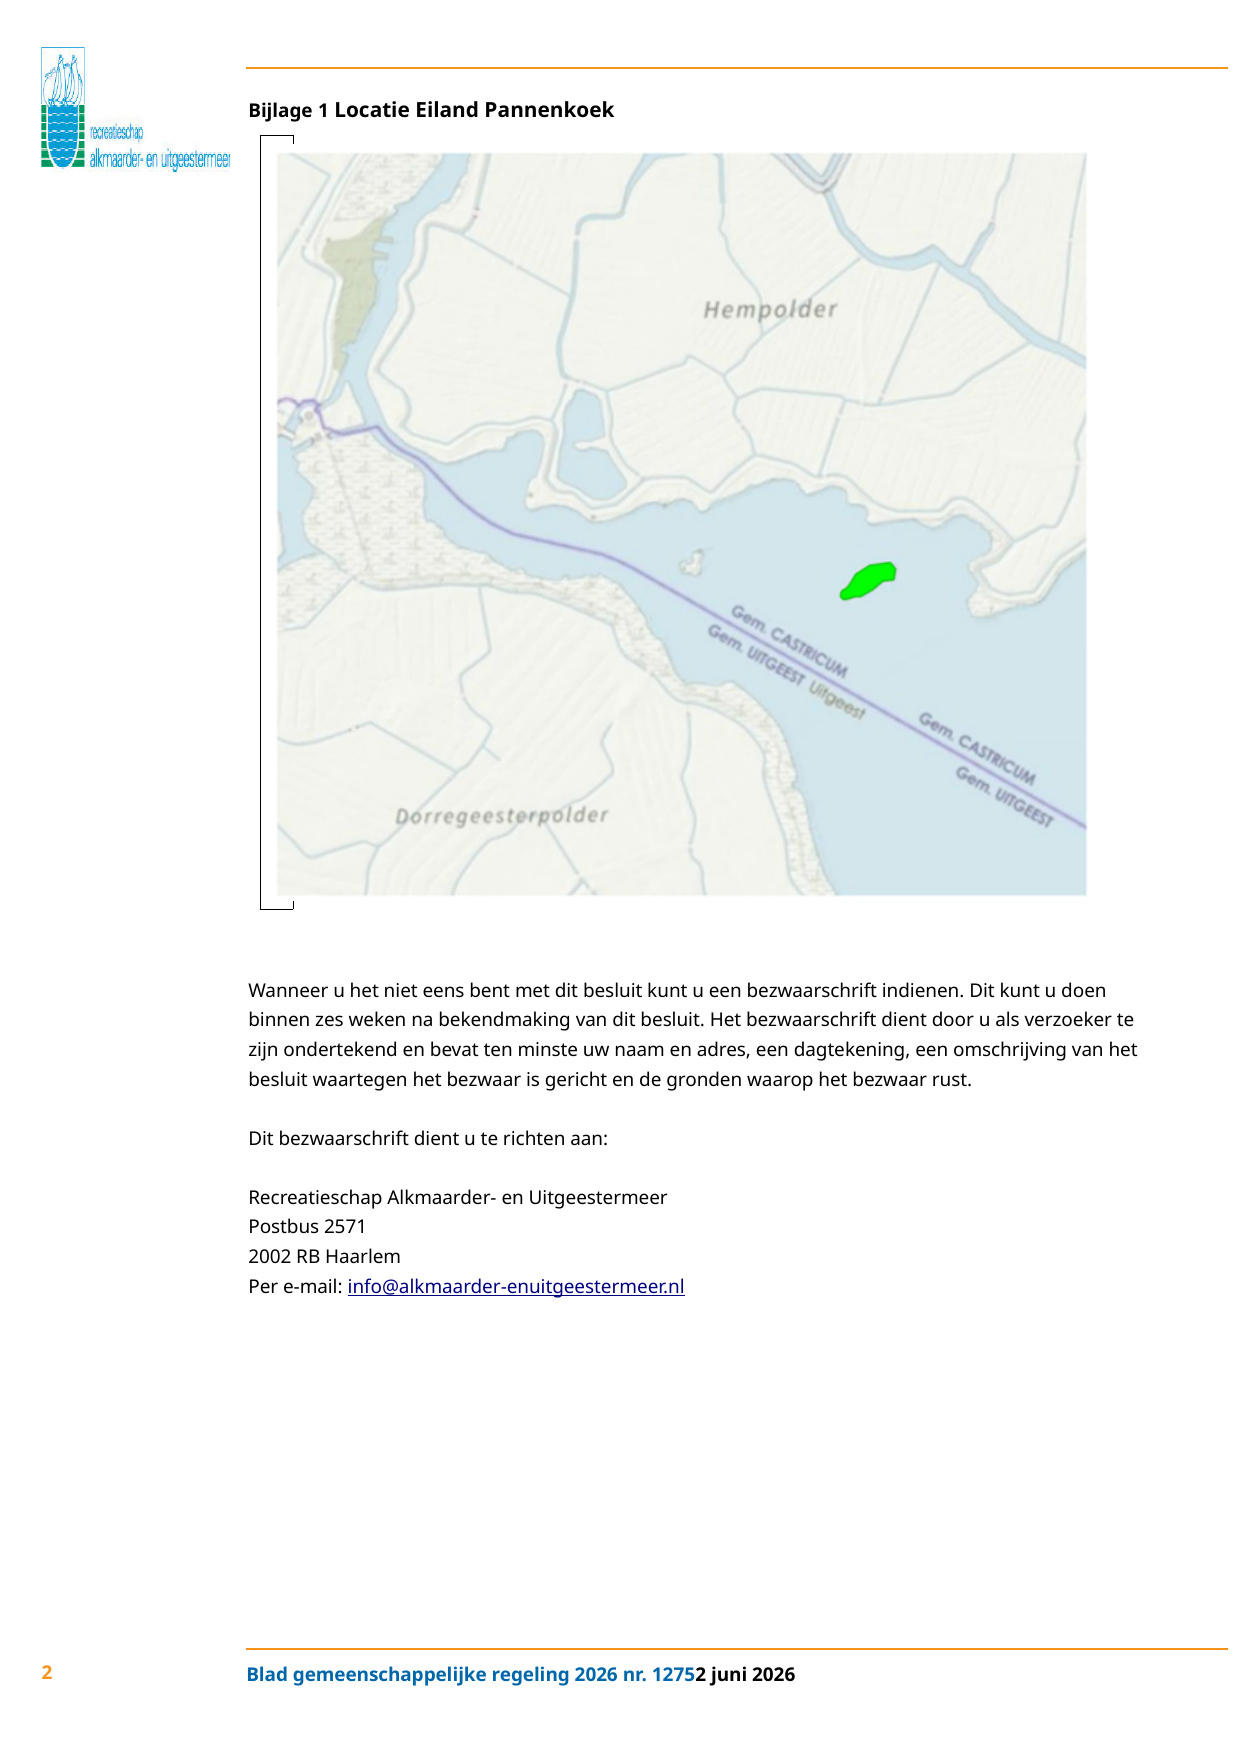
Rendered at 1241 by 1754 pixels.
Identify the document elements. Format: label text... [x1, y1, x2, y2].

text Dit bezwaarschrift dient u te richten aan: [248, 1125, 1152, 1151]
picture [41, 47, 231, 172]
text Wanneer u het niet eens bent met dit besluit kunt u een bezwaarschrift indienen. Dit kunt u doen binnen zes weken na bekendmaking van dit besluit. Het bezwaarschrift dient door u als verzoeker te zijn ondertekend en bevat ten minste uw naam en adres, een dagtekening, een omschrijving van het besluit waartegen het bezwaar is gericht en de gronden waarop het bezwaar rust. [248, 977, 1152, 1091]
text Recreatieschap Alkmaarder- en Uitgeestermeer [248, 1184, 1152, 1210]
picture [268, 144, 1096, 901]
text 2002 RB Haarlem [248, 1243, 1152, 1269]
text Bijlage 1 Locatie Eiland Pannenkoek [248, 95, 1152, 123]
text Per e-mail: info@alkmaarder-enuitgeestermeer.nl [248, 1273, 1152, 1298]
text Postbus 2571 [248, 1214, 1152, 1239]
